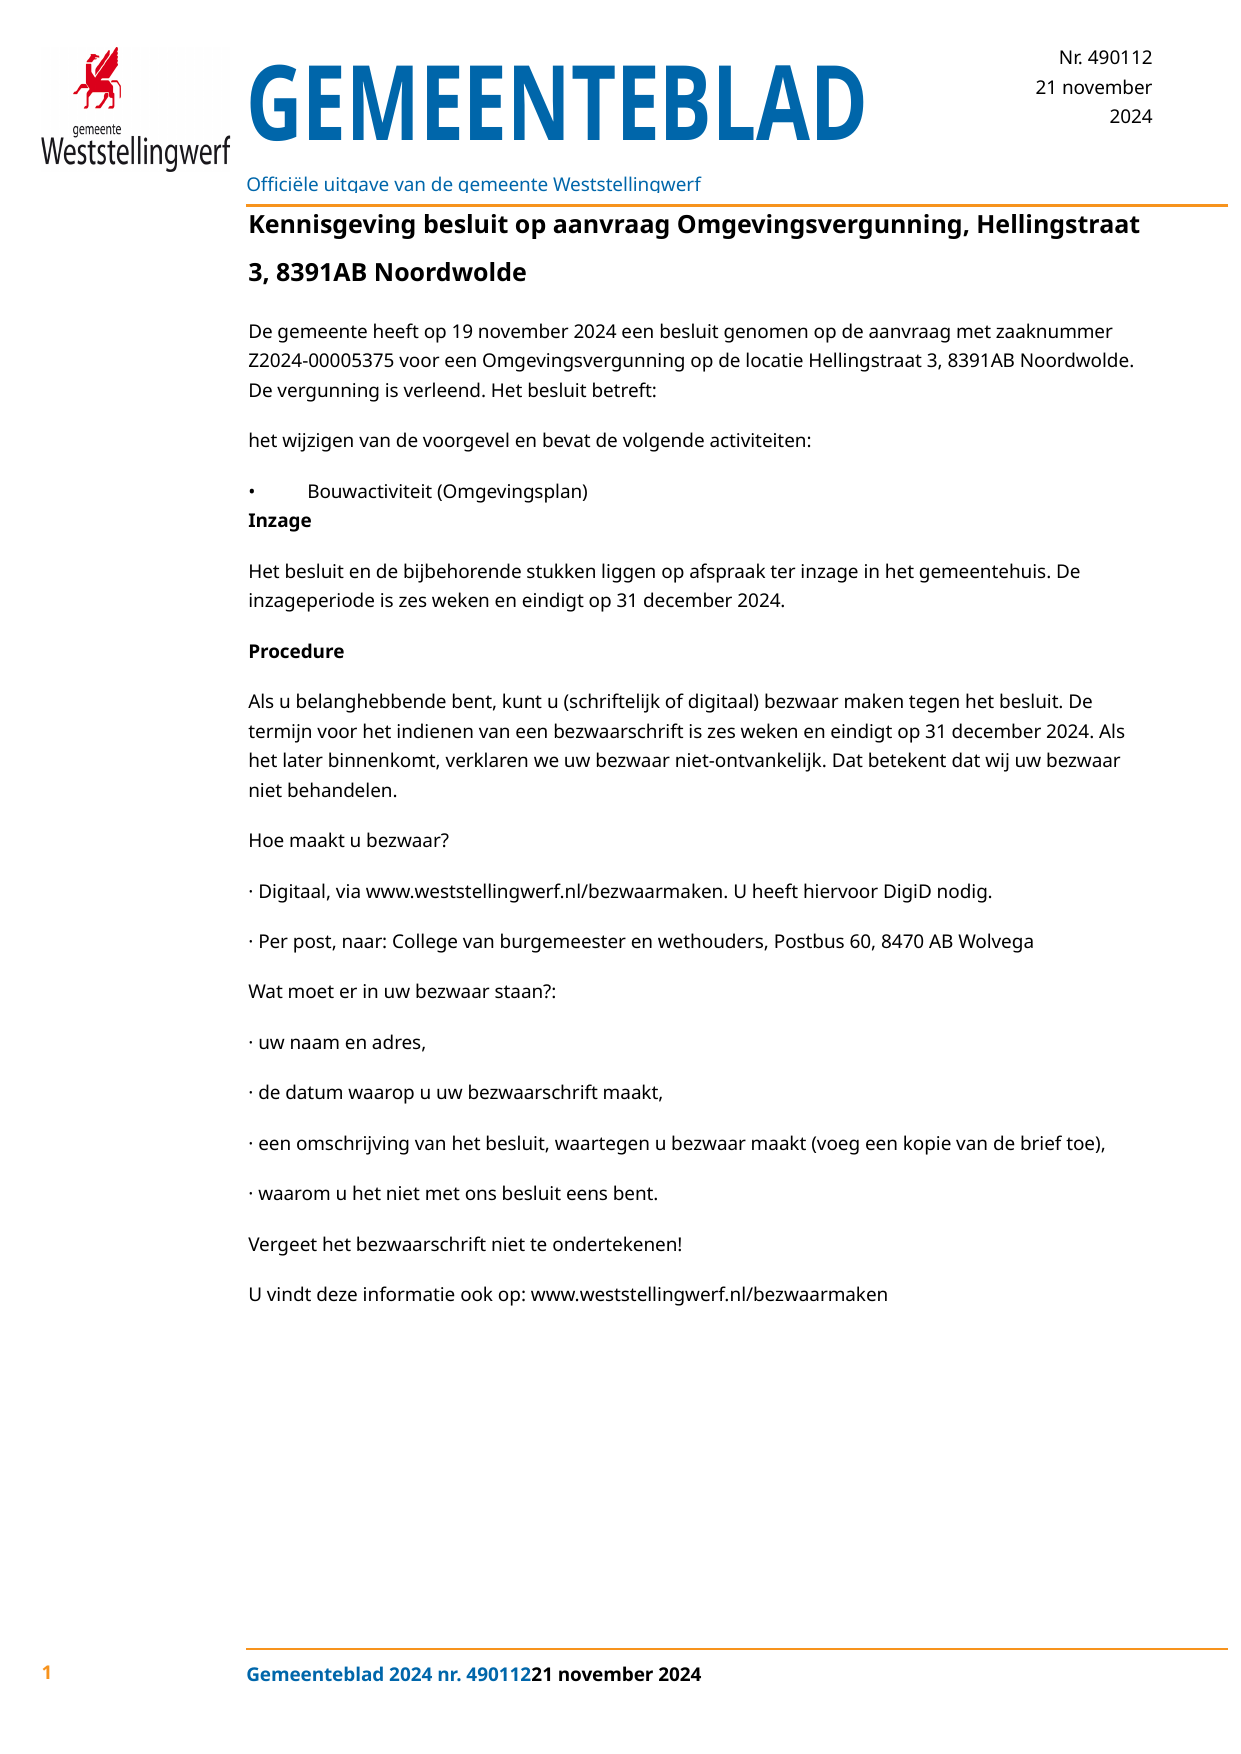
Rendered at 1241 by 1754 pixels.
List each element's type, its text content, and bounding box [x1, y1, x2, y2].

text Kennisgeving besluit op aanvraag Omgevingsvergunning, Hellingstraat 3, 8391AB Noordwolde [248, 207, 1152, 288]
text Als u belanghebbende bent, kunt u (schriftelijk of digitaal) bezwaar maken tegen het besluit. De termijn voor het indienen van een bezwaarschrift is zes weken en eindigt op 31 december 2024. Als het later binnenkomt, verklaren we uw bezwaar niet-ontvankelijk. Dat betekent dat wij uw bezwaar niet behandelen. [248, 688, 1152, 803]
text De gemeente heeft op 19 november 2024 een besluit genomen op de aanvraag met zaaknummer Z2024-00005375 voor een Omgevingsvergunning op de locatie Hellingstraat 3, 8391AB Noordwolde. De vergunning is verleend. Het besluit betreft: [248, 318, 1152, 403]
picture [41, 47, 231, 172]
text · de datum waarop u uw bezwaarschrift maakt, [248, 1079, 1152, 1105]
text Vergeet het bezwaarschrift niet te ondertekenen! [248, 1231, 1152, 1257]
text · Per post, naar: College van burgemeester en wethouders, Postbus 60, 8470 AB Wolvega [248, 928, 1152, 954]
text Procedure [248, 638, 1152, 664]
text Het besluit en de bijbehorende stukken liggen op afspraak ter inzage in het gemeentehuis. De inzageperiode is zes weken en eindigt op 31 december 2024. [248, 558, 1152, 613]
text · een omschrijving van het besluit, waartegen u bezwaar maakt (voeg een kopie van de brief toe), [248, 1130, 1152, 1156]
text U vindt deze informatie ook op: www.weststellingwerf.nl/bezwaarmaken [248, 1281, 1152, 1307]
text het wijzigen van de voorgevel en bevat de volgende activiteiten: [248, 427, 1152, 453]
text · Digitaal, via www.weststellingwerf.nl/bezwaarmaken. U heeft hiervoor DigiD nodig. [248, 878, 1152, 904]
text Inzage [248, 507, 1152, 533]
text Wat moet er in uw bezwaar staan?: [248, 979, 1152, 1004]
list Bouwactiviteit (Omgevingsplan) [248, 478, 1152, 504]
text · uw naam en adres, [248, 1029, 1152, 1055]
text Hoe maakt u bezwaar? [248, 827, 1152, 853]
text · waarom u het niet met ons besluit eens bent. [248, 1180, 1152, 1206]
